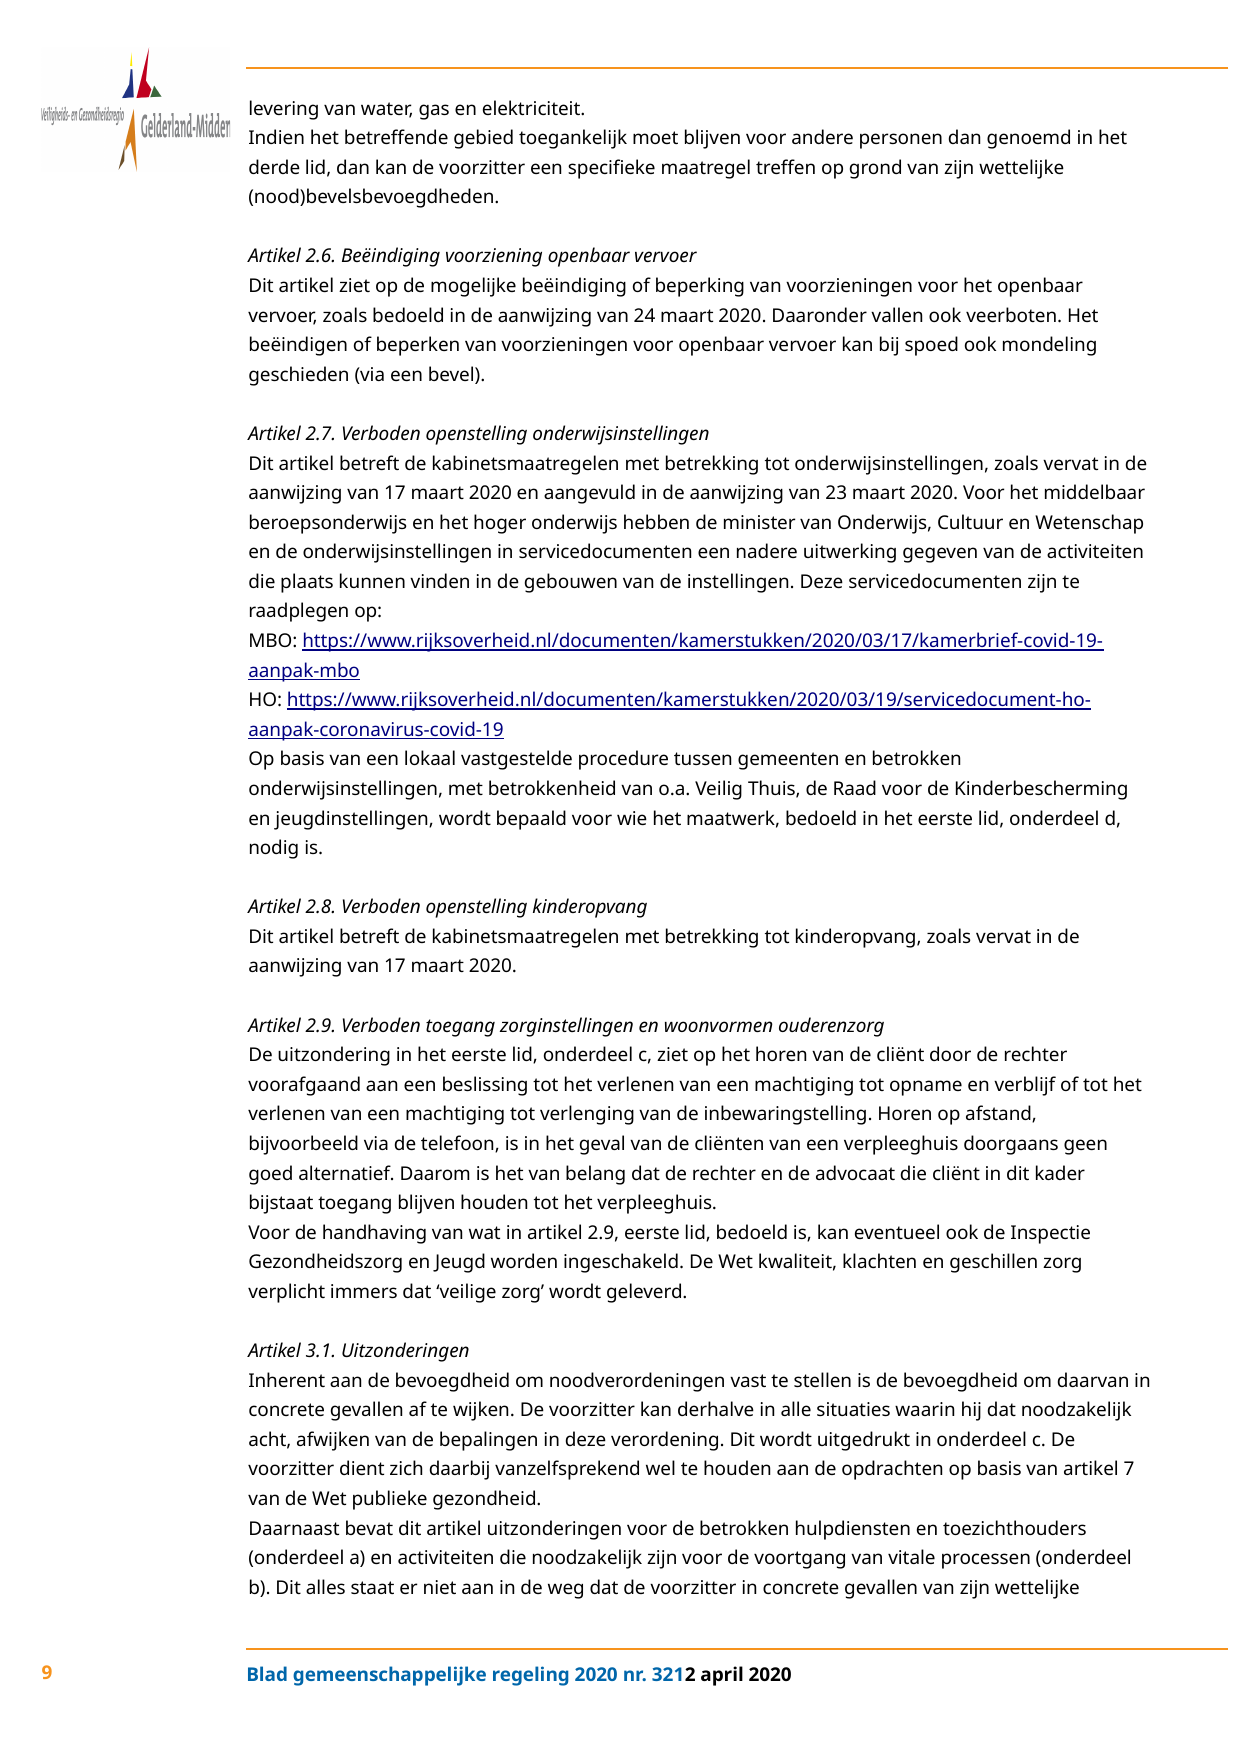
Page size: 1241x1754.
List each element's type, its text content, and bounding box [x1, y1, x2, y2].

text HO: https://www.rijksoverheid.nl/documenten/kamerstukken/2020/03/19/servicedocument-ho-aanpak-coronavirus-covid-19 [248, 686, 1152, 742]
text Daarnaast bevat dit artikel uitzonderingen voor de betrokken hulpdiensten en toezichthouders (onderdeel a) en activiteiten die noodzakelijk zijn voor de voortgang van vitale processen (onderdeel b). Dit alles staat er niet aan in de weg dat de voorzitter in concrete gevallen van zijn wettelijke [248, 1515, 1152, 1600]
text Dit artikel betreft de kabinetsmaatregelen met betrekking tot onderwijsinstellingen, zoals vervat in de aanwijzing van 17 maart 2020 en aangevuld in de aanwijzing van 23 maart 2020. Voor het middelbaar beroepsonderwijs en het hoger onderwijs hebben de minister van Onderwijs, Cultuur en Wetenschap en de onderwijsinstellingen in servicedocumenten een nadere uitwerking gegeven van de activiteiten die plaats kunnen vinden in de gebouwen van de instellingen. Deze servicedocumenten zijn te raadplegen op: [248, 450, 1152, 623]
text MBO: https://www.rijksoverheid.nl/documenten/kamerstukken/2020/03/17/kamerbrief-covid-19-aanpak-mbo [248, 627, 1152, 683]
text levering van water, gas en elektriciteit. [248, 95, 1152, 121]
text Inherent aan de bevoegdheid om noodverordeningen vast te stellen is de bevoegdheid om daarvan in concrete gevallen af te wijken. De voorzitter kan derhalve in alle situaties waarin hij dat noodzakelijk acht, afwijken van de bepalingen in deze verordening. Dit wordt uitgedrukt in onderdeel c. De voorzitter dient zich daarbij vanzelfsprekend wel te houden aan de opdrachten op basis van artikel 7 van de Wet publieke gezondheid. [248, 1367, 1152, 1511]
text De uitzondering in het eerste lid, onderdeel c, ziet op het horen van de cliënt door de rechter voorafgaand aan een beslissing tot het verlenen van een machtiging tot opname en verblijf of tot het verlenen van een machtiging tot verlenging van de inbewaringstelling. Horen op afstand, bijvoorbeeld via de telefoon, is in het geval van de cliënten van een verpleeghuis doorgaans geen goed alternatief. Daarom is het van belang dat de rechter en de advocaat die cliënt in dit kader bijstaat toegang blijven houden tot het verpleeghuis. [248, 1041, 1152, 1215]
text Dit artikel ziet op de mogelijke beëindiging of beperking van voorzieningen voor het openbaar vervoer, zoals bedoeld in de aanwijzing van 24 maart 2020. Daaronder vallen ook veerboten. Het beëindigen of beperken van voorzieningen voor openbaar vervoer kan bij spoed ook mondeling geschieden (via een bevel). [248, 272, 1152, 387]
text Artikel 2.9. Verboden toegang zorginstellingen en woonvormen ouderenzorg [248, 1012, 1152, 1038]
picture [41, 47, 231, 172]
text Indien het betreffende gebied toegankelijk moet blijven voor andere personen dan genoemd in het derde lid, dan kan de voorzitter een specifieke maatregel treffen op grond van zijn wettelijke (nood)bevelsbevoegdheden. [248, 124, 1152, 209]
text Voor de handhaving van wat in artikel 2.9, eerste lid, bedoeld is, kan eventueel ook de Inspectie Gezondheidszorg en Jeugd worden ingeschakeld. De Wet kwaliteit, klachten en geschillen zorg verplicht immers dat ‘veilige zorg’ wordt geleverd. [248, 1219, 1152, 1304]
text Dit artikel betreft de kabinetsmaatregelen met betrekking tot kinderopvang, zoals vervat in de aanwijzing van 17 maart 2020. [248, 923, 1152, 978]
text Artikel 2.8. Verboden openstelling kinderopvang [248, 893, 1152, 919]
text Artikel 2.7. Verboden openstelling onderwijsinstellingen [248, 420, 1152, 446]
text Artikel 2.6. Beëindiging voorziening openbaar vervoer [248, 243, 1152, 268]
text Op basis van een lokaal vastgestelde procedure tussen gemeenten en betrokken onderwijsinstellingen, met betrokkenheid van o.a. Veilig Thuis, de Raad voor de Kinderbescherming en jeugdinstellingen, wordt bepaald voor wie het maatwerk, bedoeld in het eerste lid, onderdeel d, nodig is. [248, 746, 1152, 860]
text Artikel 3.1. Uitzonderingen [248, 1337, 1152, 1363]
